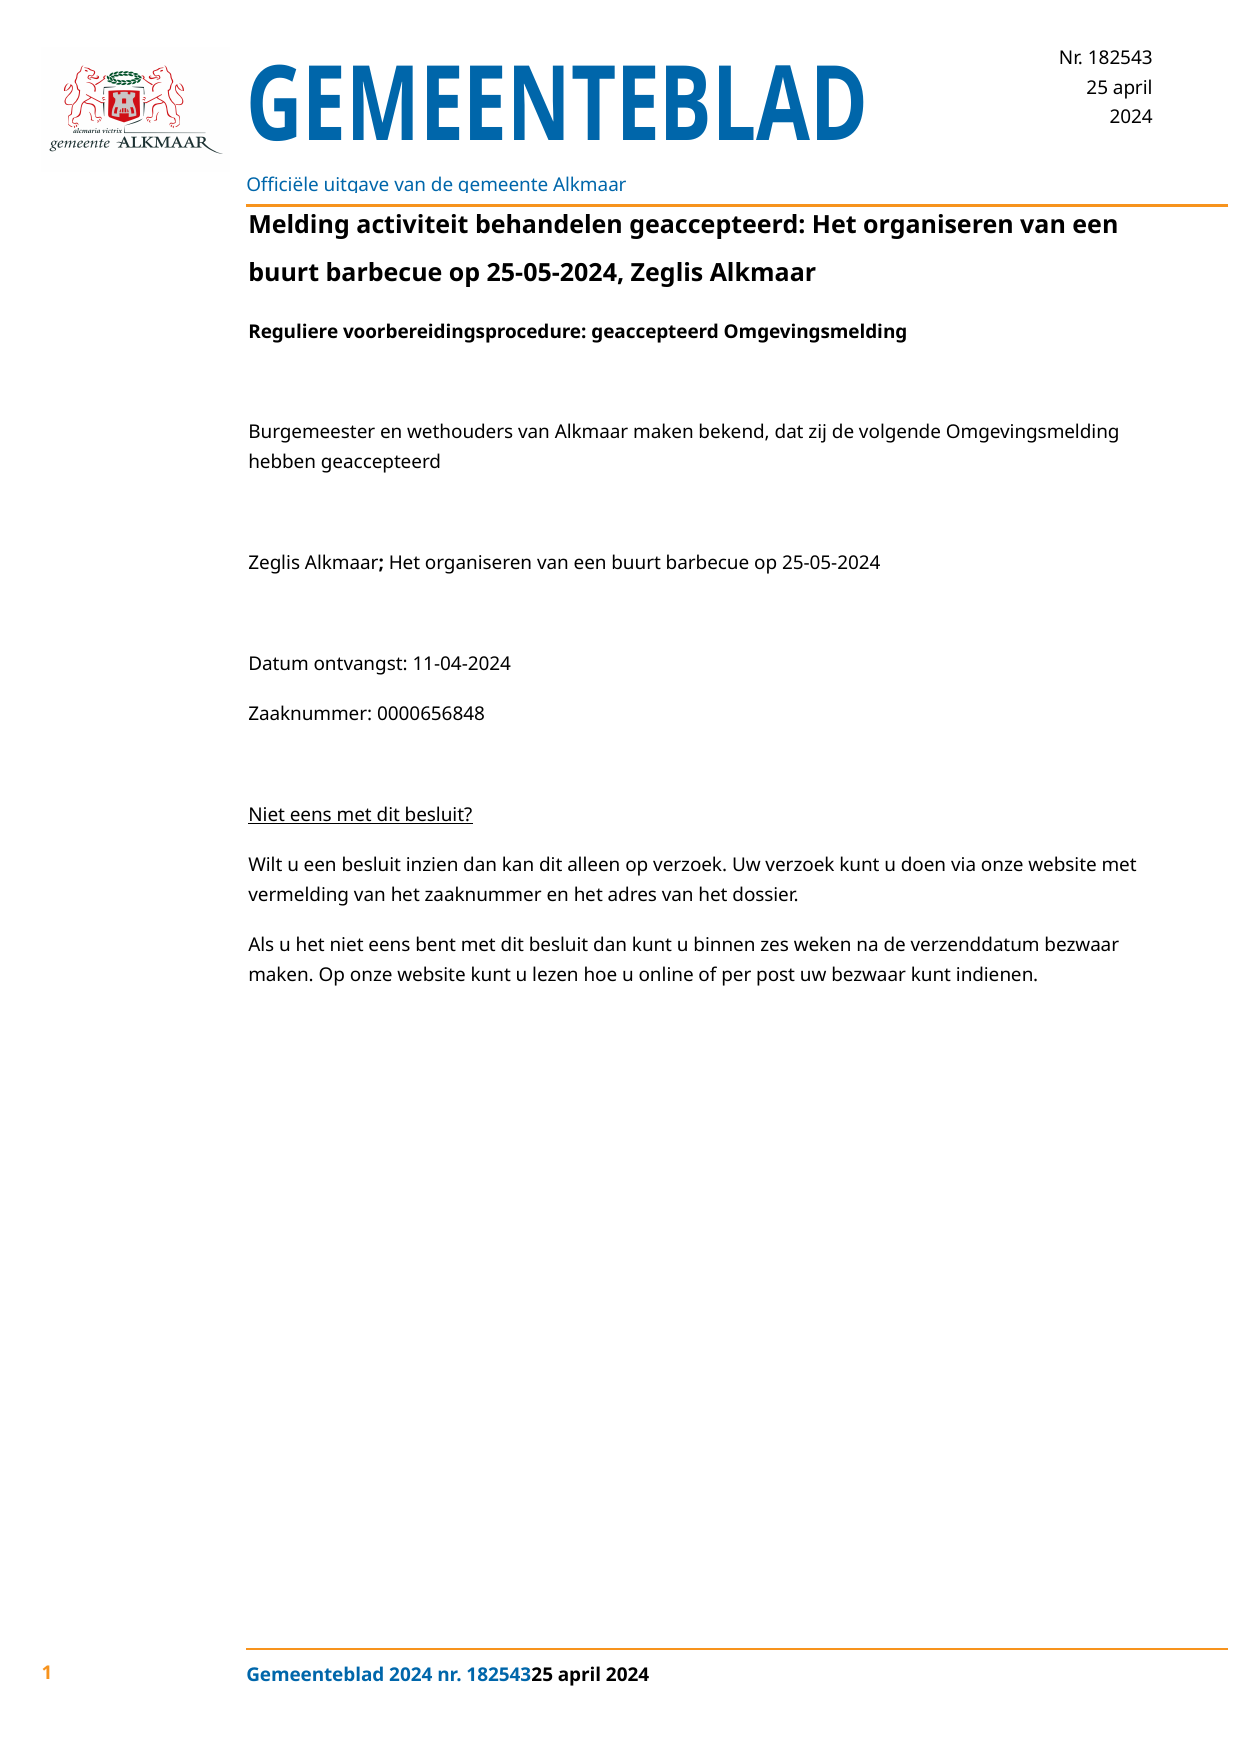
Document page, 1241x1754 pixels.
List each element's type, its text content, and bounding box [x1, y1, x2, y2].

text Burgemeester en wethouders van Alkmaar maken bekend, dat zij de volgende Omgevingsmelding hebben geaccepteerd [248, 419, 1152, 474]
text Zaaknummer: 0000656848 [248, 700, 1152, 726]
picture [41, 47, 231, 172]
text Datum ontvangst: 11-04-2024 [248, 650, 1152, 676]
text Wilt u een besluit inzien dan kan dit alleen op verzoek. Uw verzoek kunt u doen via onze website met vermelding van het zaaknummer en het adres van het dossier. [248, 852, 1152, 907]
text Zeglis Alkmaar; Het organiseren van een buurt barbecue op 25-05-2024 [248, 549, 1152, 575]
text Melding activiteit behandelen geaccepteerd: Het organiseren van een buurt barbecue op 25-05-2024, Zeglis Alkmaar [248, 207, 1152, 288]
text Niet eens met dit besluit? [248, 801, 1152, 827]
text Als u het niet eens bent met dit besluit dan kunt u binnen zes weken na de verzenddatum bezwaar maken. Op onze website kunt u lezen hoe u online of per post uw bezwaar kunt indienen. [248, 932, 1152, 987]
text Reguliere voorbereidingsprocedure: geaccepteerd Omgevingsmelding [248, 318, 1152, 344]
